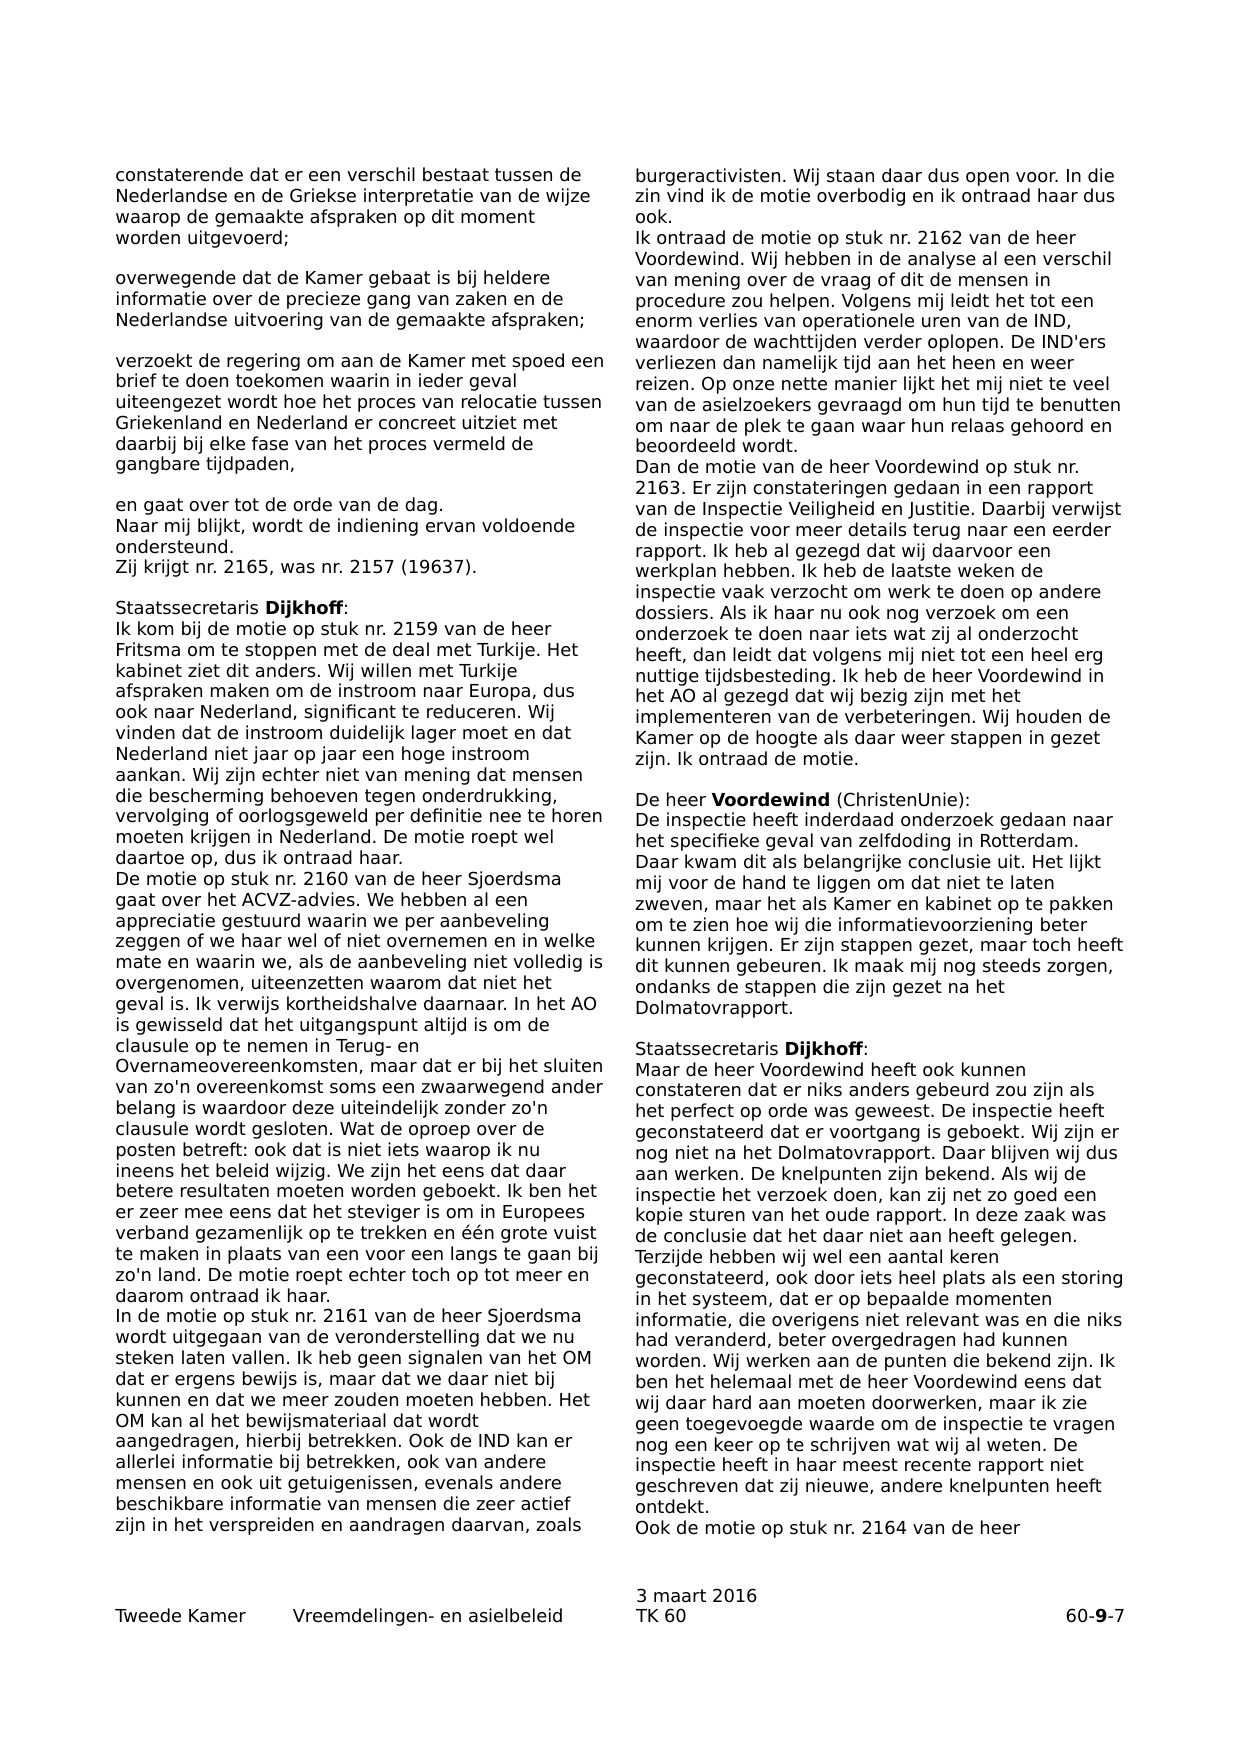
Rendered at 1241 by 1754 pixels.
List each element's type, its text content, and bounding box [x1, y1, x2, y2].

text Staatssecretaris Dijkhoff: [115, 598, 605, 619]
text Naar mij blijkt, wordt de indiening ervan voldoende ondersteund. [115, 516, 605, 557]
text Dan de motie van de heer Voordewind op stuk nr. 2163. Er zijn constateringen gedaan in een rapport van de Inspectie Veiligheid en Justitie. Daarbij verwijst de inspectie voor meer details terug naar een eerder rapport. Ik heb al gezegd dat wij daarvoor een werkplan hebben. Ik heb de laatste weken de inspectie vaak verzocht om werk te doen op andere dossiers. Als ik haar nu ook nog verzoek om een onderzoek te doen naar iets wat zij al onderzocht heeft, dan leidt dat volgens mij niet tot een heel erg nuttige tijdsbesteding. Ik heb de heer Voordewind in het AO al gezegd dat wij bezig zijn met het implementeren van de verbeteringen. Wij houden de Kamer op de hoogte als daar weer stappen in gezet zijn. Ik ontraad de motie. [635, 457, 1125, 769]
text Ook de motie op stuk nr. 2164 van de heer [635, 1518, 1125, 1538]
text De motie op stuk nr. 2160 van de heer Sjoerdsma gaat over het ACVZ-advies. We hebben al een appreciatie gestuurd waarin we per aanbeveling zeggen of we haar wel of niet overnemen en in welke mate en waarin we, als de aanbeveling niet volledig is overgenomen, uiteenzetten waarom dat niet het geval is. Ik verwijs kortheidshalve daarnaar. In het AO is gewisseld dat het uitgangspunt altijd is om de clausule op te nemen in Terug- en Overnameovereenkomsten, maar dat er bij het sluiten van zo'n overeenkomst soms een zwaarwegend ander belang is waardoor deze uiteindelijk zonder zo'n clausule wordt gesloten. Wat de oproep over de posten betreft: ook dat is niet iets waarop ik nu ineens het beleid wijzig. We zijn het eens dat daar betere resultaten moeten worden geboekt. Ik ben het er zeer mee eens dat het steviger is om in Europees verband gezamenlijk op te trekken en één grote vuist te maken in plaats van een voor een langs te gaan bij zo'n land. De motie roept echter toch op tot meer en daarom ontraad ik haar. [115, 869, 605, 1306]
text Ik kom bij de motie op stuk nr. 2159 van de heer Fritsma om te stoppen met de deal met Turkije. Het kabinet ziet dit anders. Wij willen met Turkije afspraken maken om de instroom naar Europa, dus ook naar Nederland, significant te reduceren. Wij vinden dat de instroom duidelijk lager moet en dat Nederland niet jaar op jaar een hoge instroom aankan. Wij zijn echter niet van mening dat mensen die bescherming behoeven tegen onderdrukking, vervolging of oorlogsgeweld per definitie nee te horen moeten krijgen in Nederland. De motie roept wel daartoe op, dus ik ontraad haar. [115, 619, 605, 869]
text Zij krijgt nr. 2165, was nr. 2157 (19637). [115, 557, 605, 578]
text overwegende dat de Kamer gebaat is bij heldere informatie over de precieze gang van zaken en de Nederlandse uitvoering van de gemaakte afspraken; [115, 268, 605, 330]
text burgeractivisten. Wij staan daar dus open voor. In die zin vind ik de motie overbodig en ik ontraad haar dus ook. [635, 165, 1125, 228]
text De heer Voordewind (ChristenUnie): [635, 789, 1125, 810]
text en gaat over tot de orde van de dag. [115, 495, 605, 516]
text De inspectie heeft inderdaad onderzoek gedaan naar het specifieke geval van zelfdoding in Rotterdam. Daar kwam dit als belangrijke conclusie uit. Het lijkt mij voor de hand te liggen om dat niet te laten zweven, maar het als Kamer en kabinet op te pakken om te zien hoe wij die informatievoorziening beter kunnen krijgen. Er zijn stappen gezet, maar toch heeft dit kunnen gebeuren. Ik maak mij nog steeds zorgen, ondanks de stappen die zijn gezet na het Dolmatovrapport. [635, 810, 1125, 1018]
text Maar de heer Voordewind heeft ook kunnen constateren dat er niks anders gebeurd zou zijn als het perfect op orde was geweest. De inspectie heeft geconstateerd dat er voortgang is geboekt. Wij zijn er nog niet na het Dolmatovrapport. Daar blijven wij dus aan werken. De knelpunten zijn bekend. Als wij de inspectie het verzoek doen, kan zij net zo goed een kopie sturen van het oude rapport. In deze zaak was de conclusie dat het daar niet aan heeft gelegen. Terzijde hebben wij wel een aantal keren geconstateerd, ook door iets heel plats als een storing in het systeem, dat er op bepaalde momenten informatie, die overigens niet relevant was en die niks had veranderd, beter overgedragen had kunnen worden. Wij werken aan de punten die bekend zijn. Ik ben het helemaal met de heer Voordewind eens dat wij daar hard aan moeten doorwerken, maar ik zie geen toegevoegde waarde om de inspectie te vragen nog een keer op te schrijven wat wij al weten. De inspectie heeft in haar meest recente rapport niet geschreven dat zij nieuwe, andere knelpunten heeft ontdekt. [635, 1059, 1125, 1518]
text Staatssecretaris Dijkhoff: [635, 1038, 1125, 1059]
text verzoekt de regering om aan de Kamer met spoed een brief te doen toekomen waarin in ieder geval uiteengezet wordt hoe het proces van relocatie tussen Griekenland en Nederland er concreet uitziet met daarbij bij elke fase van het proces vermeld de gangbare tijdpaden, [115, 350, 605, 475]
text constaterende dat er een verschil bestaat tussen de Nederlandse en de Griekse interpretatie van de wijze waarop de gemaakte afspraken op dit moment worden uitgevoerd; [115, 165, 605, 248]
text Ik ontraad de motie op stuk nr. 2162 van de heer Voordewind. Wij hebben in de analyse al een verschil van mening over de vraag of dit de mensen in procedure zou helpen. Volgens mij leidt het tot een enorm verlies van operationele uren van de IND, waardoor de wachttijden verder oplopen. De IND'ers verliezen dan namelijk tijd aan het heen en weer reizen. Op onze nette manier lijkt het mij niet te veel van de asielzoekers gevraagd om hun tijd te benutten om naar de plek te gaan waar hun relaas gehoord en beoordeeld wordt. [635, 228, 1125, 457]
text In de motie op stuk nr. 2161 van de heer Sjoerdsma wordt uitgegaan van de veronderstelling dat we nu steken laten vallen. Ik heb geen signalen van het OM dat er ergens bewijs is, maar dat we daar niet bij kunnen en dat we meer zouden moeten hebben. Het OM kan al het bewijsmateriaal dat wordt aangedragen, hierbij betrekken. Ook de IND kan er allerlei informatie bij betrekken, ook van andere mensen en ook uit getuigenissen, evenals andere beschikbare informatie van mensen die zeer actief zijn in het verspreiden en aandragen daarvan, zoals [115, 1306, 605, 1535]
